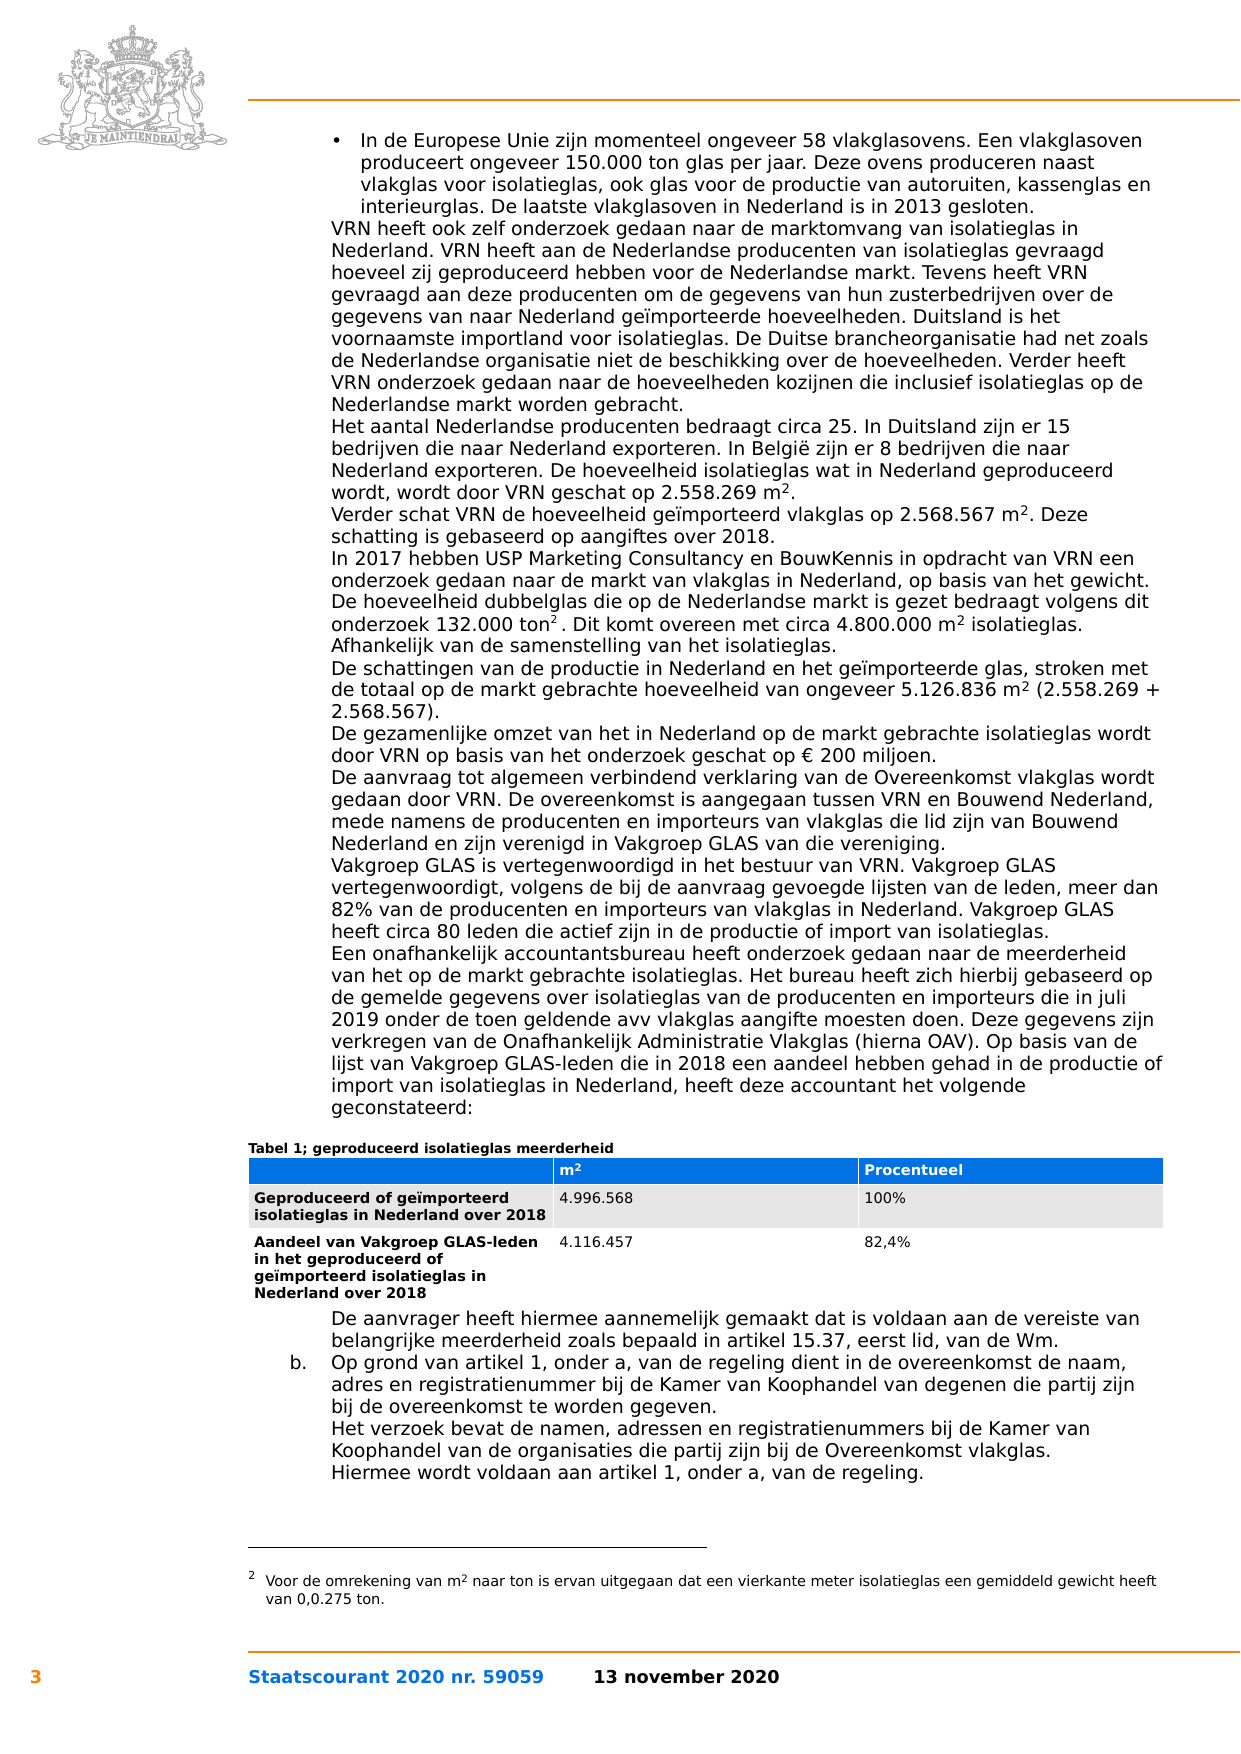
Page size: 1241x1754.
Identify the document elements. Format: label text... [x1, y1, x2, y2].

table_cell 100% [859, 1185, 1163, 1228]
table_cell 82,4% [859, 1229, 1163, 1307]
text VRN heeft ook zelf onderzoek gedaan naar de marktomvang van isolatieglas in Nederland. VRN heeft aan de Nederlandse producenten van isolatieglas gevraagd hoeveel zij geproduceerd hebben voor de Nederlandse markt. Tevens heeft VRN gevraagd aan deze producenten om de gegevens van hun zusterbedrijven over de gegevens van naar Nederland geïmporteerde hoeveelheden. Duitsland is het voornaamste importland voor isolatieglas. De Duitse brancheorganisatie had net zoals de Nederlandse organisatie niet de beschikking over de hoeveelheden. Verder heeft VRN onderzoek gedaan naar de hoeveelheden kozijnen die inclusief isolatieglas op de Nederlandse markt worden gebracht. [331, 218, 1163, 416]
text b. Op grond van artikel 1, onder a, van de regeling dient in de overeenkomst de naam, adres en registratienummer bij de Kamer van Koophandel van degenen die partij zijn bij de overeenkomst te worden gegeven. [289, 1352, 1163, 1418]
table_header Tabel 1; geproduceerd isolatieglas meerderheid [248, 1141, 1163, 1157]
table_cell m2 [554, 1158, 858, 1184]
text Vakgroep GLAS is vertegenwoordigd in het bestuur van VRN. Vakgroep GLAS vertegenwoordigt, volgens de bij de aanvraag gevoegde lijsten van de leden, meer dan 82% van de producenten en importeurs van vlakglas in Nederland. Vakgroep GLAS heeft circa 80 leden die actief zijn in de productie of import van isolatieglas. [331, 855, 1163, 943]
text Hiermee wordt voldaan aan artikel 1, onder a, van de regeling. [331, 1462, 1163, 1483]
text • In de Europese Unie zijn momenteel ongeveer 58 vlakglasovens. Een vlakglasoven produceert ongeveer 150.000 ton glas per jaar. Deze ovens produceren naast vlakglas voor isolatieglas, ook glas voor de productie van autoruiten, kassenglas en interieurglas. De laatste vlakglasoven in Nederland is in 2013 gesloten. [331, 130, 1163, 218]
text De gezamenlijke omzet van het in Nederland op de markt gebrachte isolatieglas wordt door VRN op basis van het onderzoek geschat op € 200 miljoen. [331, 723, 1163, 767]
text De schattingen van de productie in Nederland en het geïmporteerde glas, stroken met de totaal op de markt gebrachte hoeveelheid van ongeveer 5.126.836 m2 (2.558.269 + 2.568.567). [331, 657, 1163, 723]
text De aanvraag tot algemeen verbindend verklaring van de Overeenkomst vlakglas wordt gedaan door VRN. De overeenkomst is aangegaan tussen VRN en Bouwend Nederland, mede namens de producenten en importeurs van vlakglas die lid zijn van Bouwend Nederland en zijn verenigd in Vakgroep GLAS van die vereniging. [331, 767, 1163, 855]
table_cell [249, 1158, 553, 1184]
text In 2017 hebben USP Marketing Consultancy en BouwKennis in opdracht van VRN een onderzoek gedaan naar de markt van vlakglas in Nederland, op basis van het gewicht. De hoeveelheid dubbelglas die op de Nederlandse markt is gezet bedraagt volgens dit onderzoek 132.000 ton. Dit komt overeen met circa 4.800.000 m2 isolatieglas. Afhankelijk van de samenstelling van het isolatieglas. [331, 547, 1163, 657]
text Het verzoek bevat de namen, adressen en registratienummers bij de Kamer van Koophandel van de organisaties die partij zijn bij de Overeenkomst vlakglas. [331, 1418, 1163, 1462]
picture [38, 25, 227, 150]
text Het aantal Nederlandse producenten bedraagt circa 25. In Duitsland zijn er 15 bedrijven die naar Nederland exporteren. In België zijn er 8 bedrijven die naar Nederland exporteren. De hoeveelheid isolatieglas wat in Nederland geproduceerd wordt, wordt door VRN geschat op 2.558.269 m2. [331, 416, 1163, 503]
table_cell 4.116.457 [554, 1229, 858, 1307]
text De aanvrager heeft hiermee aannemelijk gemaakt dat is voldaan aan de vereiste van belangrijke meerderheid zoals bepaald in artikel 15.37, eerst lid, van de Wm. [331, 1308, 1163, 1352]
table_cell Procentueel [859, 1158, 1163, 1184]
table_cell Geproduceerd of geïmporteerd isolatieglas in Nederland over 2018 [249, 1185, 553, 1228]
table_cell 4.996.568 [554, 1185, 858, 1228]
text Een onafhankelijk accountantsbureau heeft onderzoek gedaan naar de meerderheid van het op de markt gebrachte isolatieglas. Het bureau heeft zich hierbij gebaseerd op de gemelde gegevens over isolatieglas van de producenten en importeurs die in juli 2019 onder de toen geldende avv vlakglas aangifte moesten doen. Deze gegevens zijn verkregen van de Onafhankelijk Administratie Vlakglas (hierna OAV). Op basis van de lijst van Vakgroep GLAS-leden die in 2018 een aandeel hebben gehad in de productie of import van isolatieglas in Nederland, heeft deze accountant het volgende geconstateerd: [331, 943, 1163, 1119]
text Voor de omrekening van m2 naar ton is ervan uitgegaan dat een vierkante meter isolatieglas een gemiddeld gewicht heeft van 0,0.275 ton. [248, 1569, 1163, 1608]
table_cell Aandeel van Vakgroep GLAS-leden in het geproduceerd of geïmporteerd isolatieglas in Nederland over 2018 [249, 1229, 553, 1307]
text Verder schat VRN de hoeveelheid geïmporteerd vlakglas op 2.568.567 m2. Deze schatting is gebaseerd op aangiftes over 2018. [331, 503, 1163, 547]
